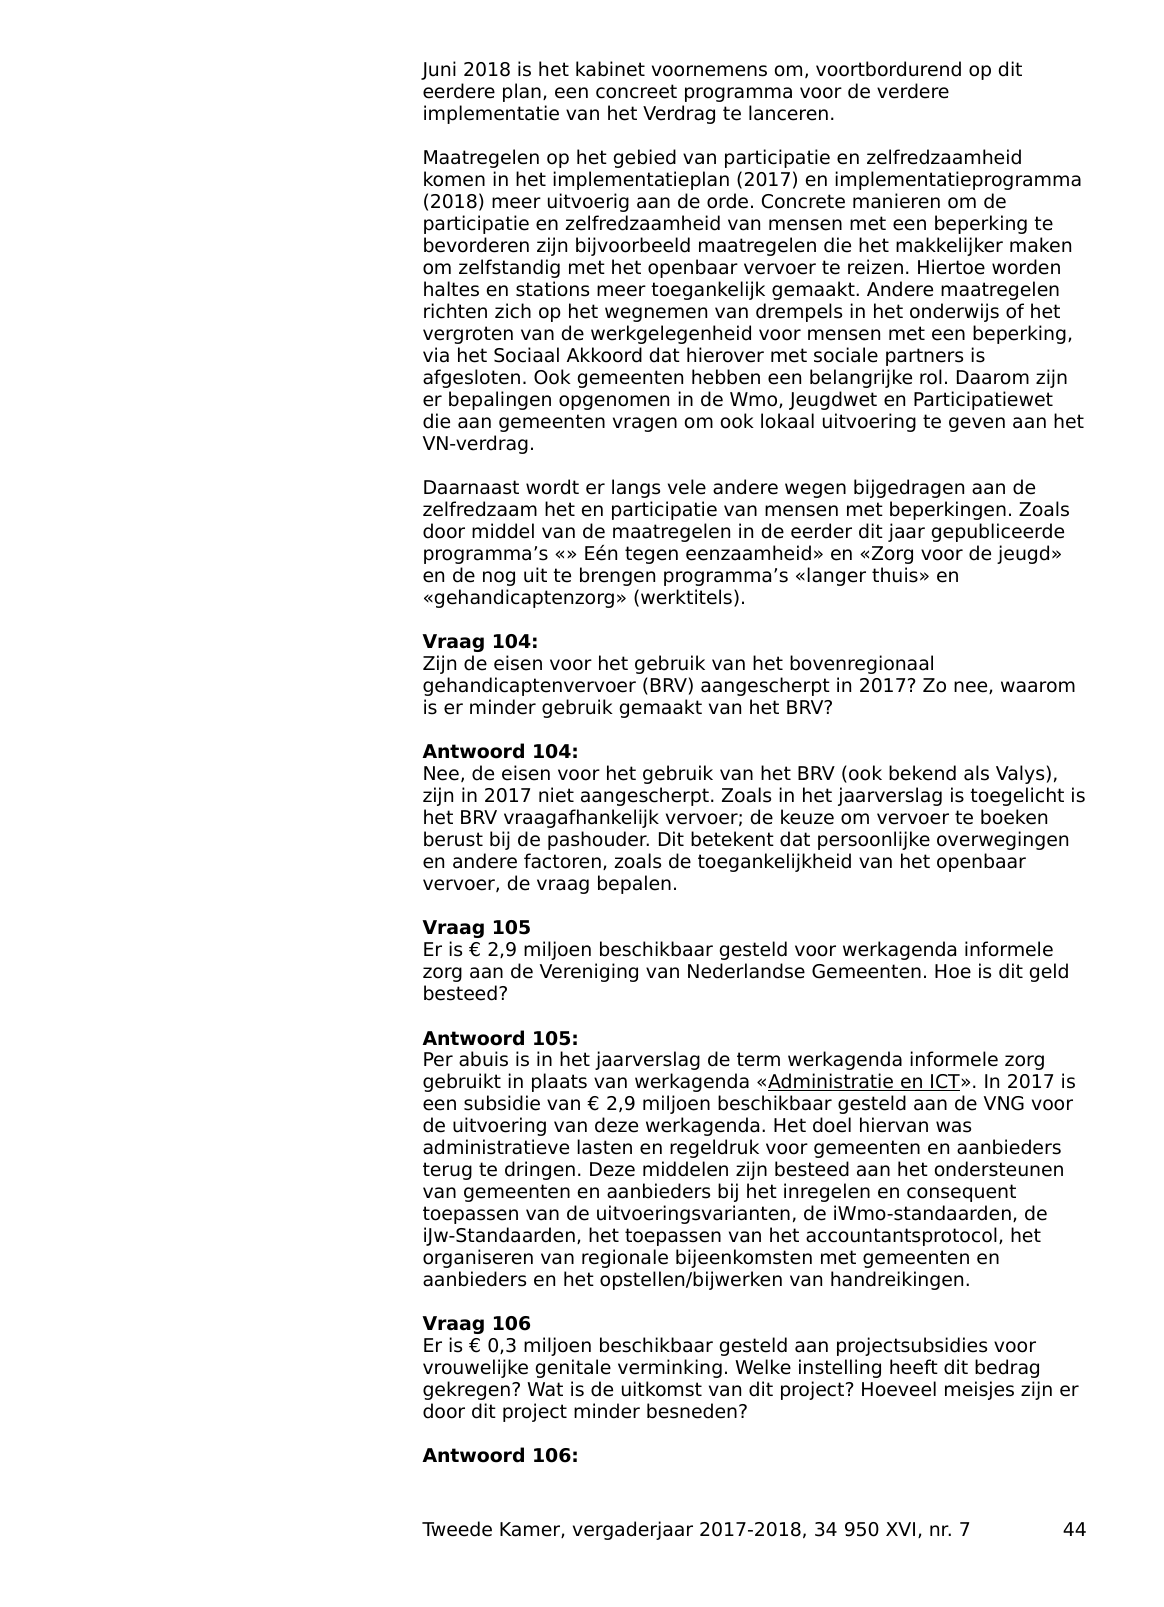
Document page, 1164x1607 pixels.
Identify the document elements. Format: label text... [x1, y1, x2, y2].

text Per abuis is in het jaarverslag de term werkagenda informele zorg gebruikt in plaats van werkagenda «Administratie en ICT». In 2017 is een subsidie van € 2,9 miljoen beschikbaar gesteld aan de VNG voor de uitvoering van deze werkagenda. Het doel hiervan was administratieve lasten en regeldruk voor gemeenten en aanbieders terug te dringen. Deze middelen zijn besteed aan het ondersteunen van gemeenten en aanbieders bij het inregelen en consequent toepassen van de uitvoeringsvarianten, de iWmo-standaarden, de iJw-Standaarden, het toepassen van het accountantsprotocol, het organiseren van regionale bijeenkomsten met gemeenten en aanbieders en het opstellen/bijwerken van handreikingen. [422, 1049, 1087, 1291]
text Juni 2018 is het kabinet voornemens om, voortbordurend op dit eerdere plan, een concreet programma voor de verdere implementatie van het Verdrag te lanceren. [422, 59, 1087, 125]
text Vraag 105 [422, 917, 1087, 939]
text Nee, de eisen voor het gebruik van het BRV (ook bekend als Valys), zijn in 2017 niet aangescherpt. Zoals in het jaarverslag is toegelicht is het BRV vraagafhankelijk vervoer; de keuze om vervoer te boeken berust bij de pashouder. Dit betekent dat persoonlijke overwegingen en andere factoren, zoals de toegankelijkheid van het openbaar vervoer, de vraag bepalen. [422, 763, 1087, 895]
text Antwoord 105: [422, 1027, 1087, 1049]
text Zijn de eisen voor het gebruik van het bovenregionaal gehandicaptenvervoer (BRV) aangescherpt in 2017? Zo nee, waarom is er minder gebruik gemaakt van het BRV? [422, 653, 1087, 719]
text Daarnaast wordt er langs vele andere wegen bijgedragen aan de zelfredzaam het en participatie van mensen met beperkingen. Zoals door middel van de maatregelen in de eerder dit jaar gepubliceerde programma’s «» Eén tegen eenzaamheid» en «Zorg voor de jeugd» en de nog uit te brengen programma’s «langer thuis» en «gehandicaptenzorg» (werktitels). [422, 477, 1087, 609]
text Antwoord 106: [422, 1445, 1087, 1467]
text Er is € 2,9 miljoen beschikbaar gesteld voor werkagenda informele zorg aan de Vereniging van Nederlandse Gemeenten. Hoe is dit geld besteed? [422, 939, 1087, 1005]
text Antwoord 104: [422, 741, 1087, 763]
text Er is € 0,3 miljoen beschikbaar gesteld aan projectsubsidies voor vrouwelijke genitale verminking. Welke instelling heeft dit bedrag gekregen? Wat is de uitkomst van dit project? Hoeveel meisjes zijn er door dit project minder besneden? [422, 1335, 1087, 1423]
text Vraag 104: [422, 631, 1087, 653]
text Maatregelen op het gebied van participatie en zelfredzaamheid komen in het implementatieplan (2017) en implementatieprogramma (2018) meer uitvoerig aan de orde. Concrete manieren om de participatie en zelfredzaamheid van mensen met een beperking te bevorderen zijn bijvoorbeeld maatregelen die het makkelijker maken om zelfstandig met het openbaar vervoer te reizen. Hiertoe worden haltes en stations meer toegankelijk gemaakt. Andere maatregelen richten zich op het wegnemen van drempels in het onderwijs of het vergroten van de werkgelegenheid voor mensen met een beperking, via het Sociaal Akkoord dat hierover met sociale partners is afgesloten. Ook gemeenten hebben een belangrijke rol. Daarom zijn er bepalingen opgenomen in de Wmo, Jeugdwet en Participatiewet die aan gemeenten vragen om ook lokaal uitvoering te geven aan het VN-verdrag. [422, 147, 1087, 455]
text Vraag 106 [422, 1313, 1087, 1335]
